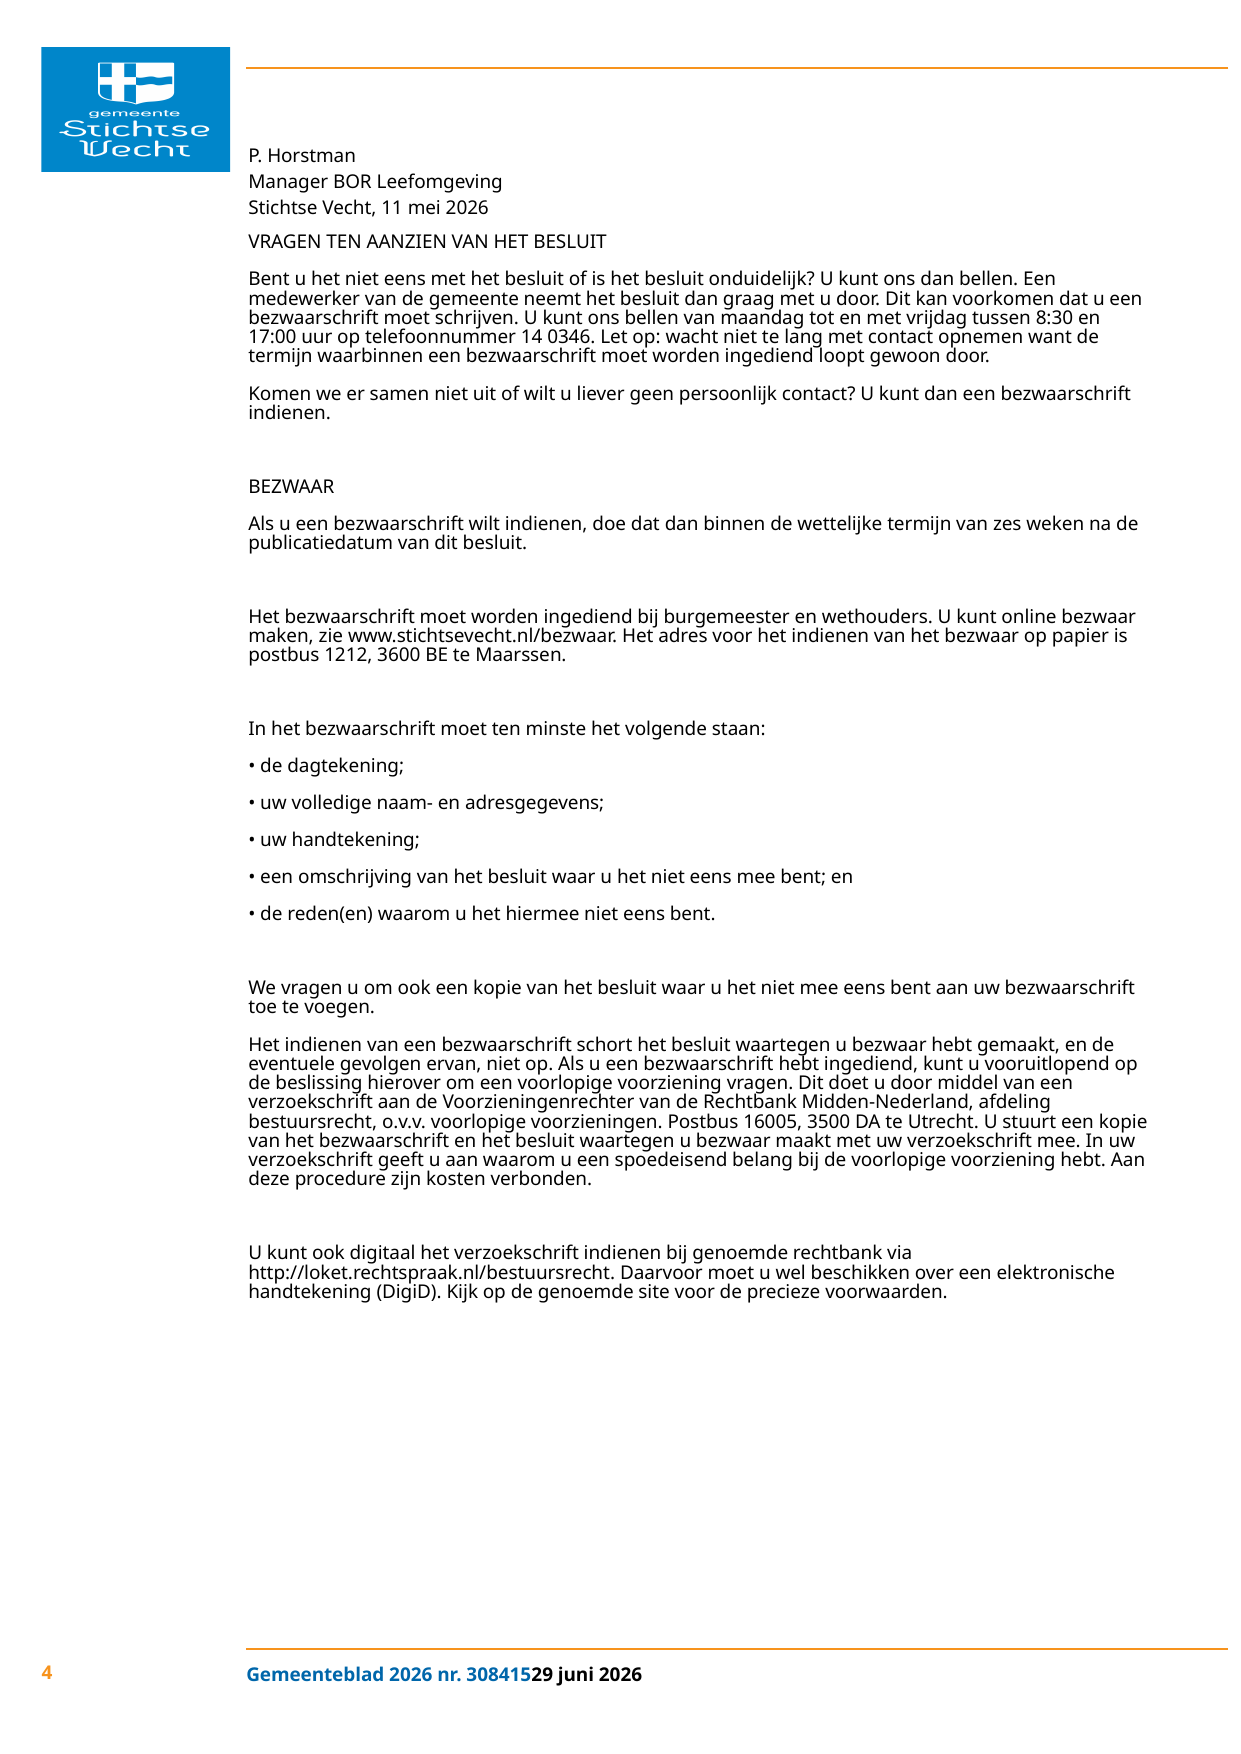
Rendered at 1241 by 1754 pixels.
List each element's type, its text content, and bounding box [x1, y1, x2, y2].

text Het bezwaarschrift moet worden ingediend bij burgemeester en wethouders. U kunt online bezwaar maken, zie www.stichtsevecht.nl/bezwaar. Het adres voor het indienen van het bezwaar op papier is postbus 1212, 3600 BE te Maarssen. [248, 608, 1152, 666]
text P. Horstman [248, 143, 1152, 168]
text In het bezwaarschrift moet ten minste het volgende staan: [248, 720, 1152, 740]
text Komen we er samen niet uit of wilt u liever geen persoonlijk contact? U kunt dan een bezwaarschrift indienen. [248, 384, 1152, 423]
text • uw volledige naam- en adresgegevens; [248, 794, 1152, 814]
text Het indienen van een bezwaarschrift schort het besluit waartegen u bezwaar hebt gemaakt, en de eventuele gevolgen ervan, niet op. Als u een bezwaarschrift hebt ingediend, kunt u vooruitlopend op de beslissing hierover om een voorlopige voorziening vragen. Dit doet u door middel van een verzoekschrift aan de Voorzieningenrechter van de Rechtbank Midden-Nederland, afdeling bestuursrecht, o.v.v. voorlopige voorzieningen. Postbus 16005, 3500 DA te Utrecht. U stuurt een kopie van het bezwaarschrift en het besluit waartegen u bezwaar maakt met uw verzoekschrift mee. In uw verzoekschrift geeft u aan waarom u een spoedeisend belang bij de voorlopige voorziening hebt. Aan deze procedure zijn kosten verbonden. [248, 1036, 1152, 1190]
text Stichtse Vecht, 11 mei 2026 [248, 194, 1152, 220]
text Bent u het niet eens met het besluit of is het besluit onduidelijk? U kunt ons dan bellen. Een medewerker van de gemeente neemt het besluit dan graag met u door. Dit kan voorkomen dat u een bezwaarschrift moet schrijven. U kunt ons bellen van maandag tot en met vrijdag tussen 8:30 en 17:00 uur op telefoonnummer 14 0346. Let op: wacht niet te lang met contact opnemen want de termijn waarbinnen een bezwaarschrift moet worden ingediend loopt gewoon door. [248, 270, 1152, 367]
picture [99, 63, 135, 101]
text • de dagtekening; [248, 757, 1152, 777]
text BEZWAAR [248, 478, 1152, 497]
text • uw handtekening; [248, 831, 1152, 851]
picture [137, 63, 174, 103]
text U kunt ook digitaal het verzoekschrift indienen bij genoemde rechtbank via http://loket.rechtspraak.nl/bestuursrecht. Daarvoor moet u wel beschikken over een elektronische handtekening (DigiD). Kijk op de genoemde site voor de precieze voorwaarden. [248, 1244, 1152, 1302]
text Manager BOR Leefomgeving [248, 168, 1152, 194]
text Als u een bezwaarschrift wilt indienen, doe dat dan binnen de wettelijke termijn van zes weken na de publicatiedatum van dit besluit. [248, 515, 1152, 553]
text VRAGEN TEN AANZIEN VAN HET BESLUIT [248, 233, 1152, 253]
text • de reden(en) waarom u het hiermee niet eens bent. [248, 905, 1152, 924]
text We vragen u om ook een kopie van het besluit waar u het niet mee eens bent aan uw bezwaarschrift toe te voegen. [248, 979, 1152, 1018]
text • een omschrijving van het besluit waar u het niet eens mee bent; en [248, 868, 1152, 888]
